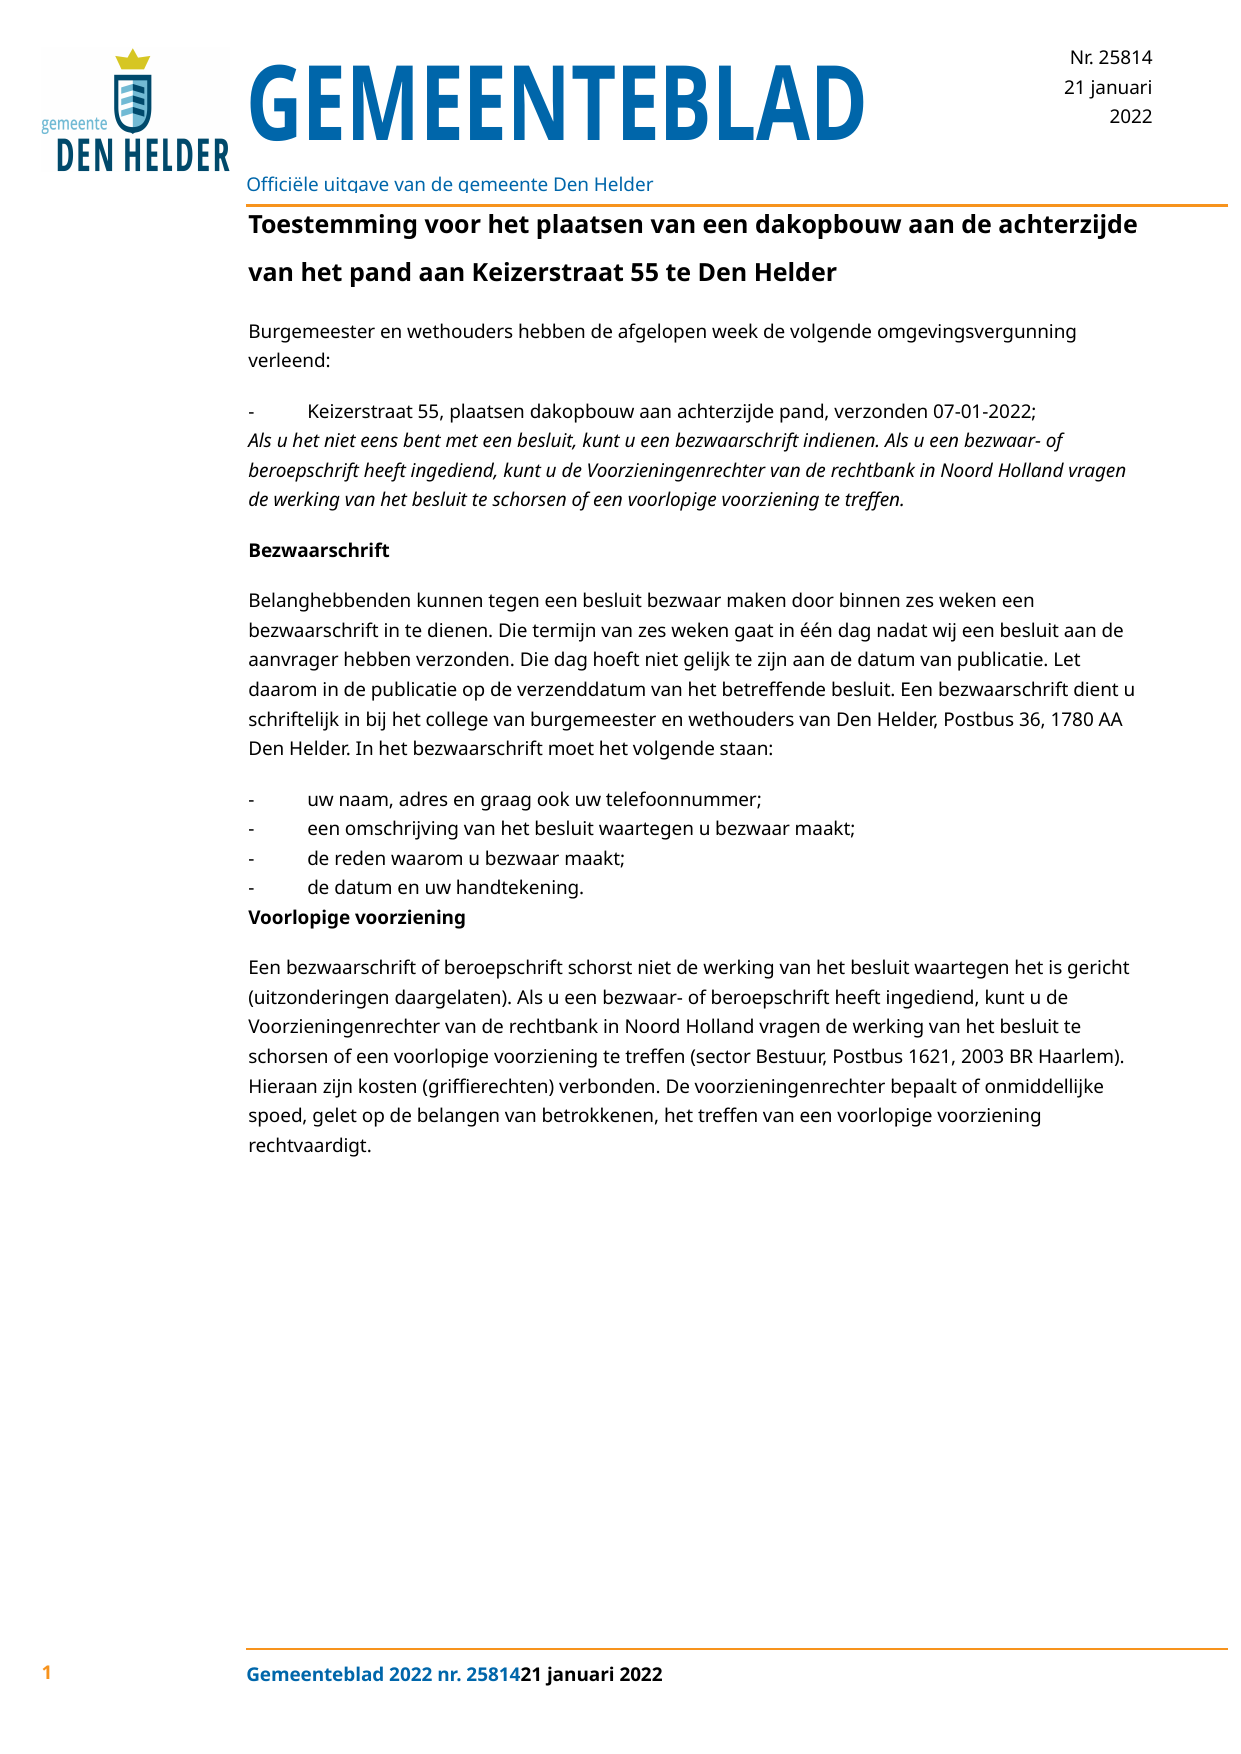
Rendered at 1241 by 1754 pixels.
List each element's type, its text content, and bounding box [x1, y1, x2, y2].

list uw naam, adres en graag ook uw telefoonnummer; [248, 786, 1152, 812]
text Burgemeester en wethouders hebben de afgelopen week de volgende omgevingsvergunning verleend: [248, 318, 1152, 373]
text Toestemming voor het plaatsen van een dakopbouw aan de achterzijde van het pand aan Keizerstraat 55 te Den Helder [248, 207, 1152, 288]
picture [41, 47, 231, 172]
picture [130, 157, 135, 172]
text Als u het niet eens bent met een besluit, kunt u een bezwaarschrift indienen. Als u een bezwaar- of beroepschrift heeft ingediend, kunt u de Voorzieningenrechter van de rechtbank in Noord Holland vragen de werking van het besluit te schorsen of een voorlopige voorziening te treffen. [248, 427, 1152, 512]
text Belanghebbenden kunnen tegen een besluit bezwaar maken door binnen zes weken een bezwaarschrift in te dienen. Die termijn van zes weken gaat in één dag nadat wij een besluit aan de aanvrager hebben verzonden. Die dag hoeft niet gelijk te zijn aan de datum van publicatie. Let daarom in de publicatie op de verzenddatum van het betreffende besluit. Een bezwaarschrift dient u schriftelijk in bij het college van burgemeester en wethouders van Den Helder, Postbus 36, 1780 AA Den Helder. In het bezwaarschrift moet het volgende staan: [248, 587, 1152, 761]
picture [220, 160, 224, 172]
picture [63, 144, 68, 165]
list een omschrijving van het besluit waartegen u bezwaar maakt; [248, 815, 1152, 841]
picture [182, 144, 187, 165]
text Bezwaarschrift [248, 537, 1152, 563]
list Keizerstraat 55, plaatsen dakopbouw aan achterzijde pand, verzonden 07-01-2022; [248, 398, 1152, 424]
picture [100, 154, 106, 172]
list de reden waarom u bezwaar maakt; [248, 845, 1152, 871]
text Een bezwaarschrift of beroepschrift schorst niet de werking van het besluit waartegen het is gericht (uitzonderingen daargelaten). Als u een bezwaar- of beroepschrift heeft ingediend, kunt u de Voorzieningenrechter van de rechtbank in Noord Holland vragen de werking van het besluit te schorsen of een voorlopige voorziening te treffen (sector Bestuur, Postbus 1621, 2003 BR Haarlem). Hieraan zijn kosten (griffierechten) verbonden. De voorzieningenrechter bepaalt of onmiddellijke spoed, gelet op de belangen van betrokkenen, het treffen van een voorlopige voorziening rechtvaardigt. [248, 954, 1152, 1158]
text Voorlopige voorziening [248, 904, 1152, 930]
list de datum en uw handtekening. [248, 874, 1152, 900]
